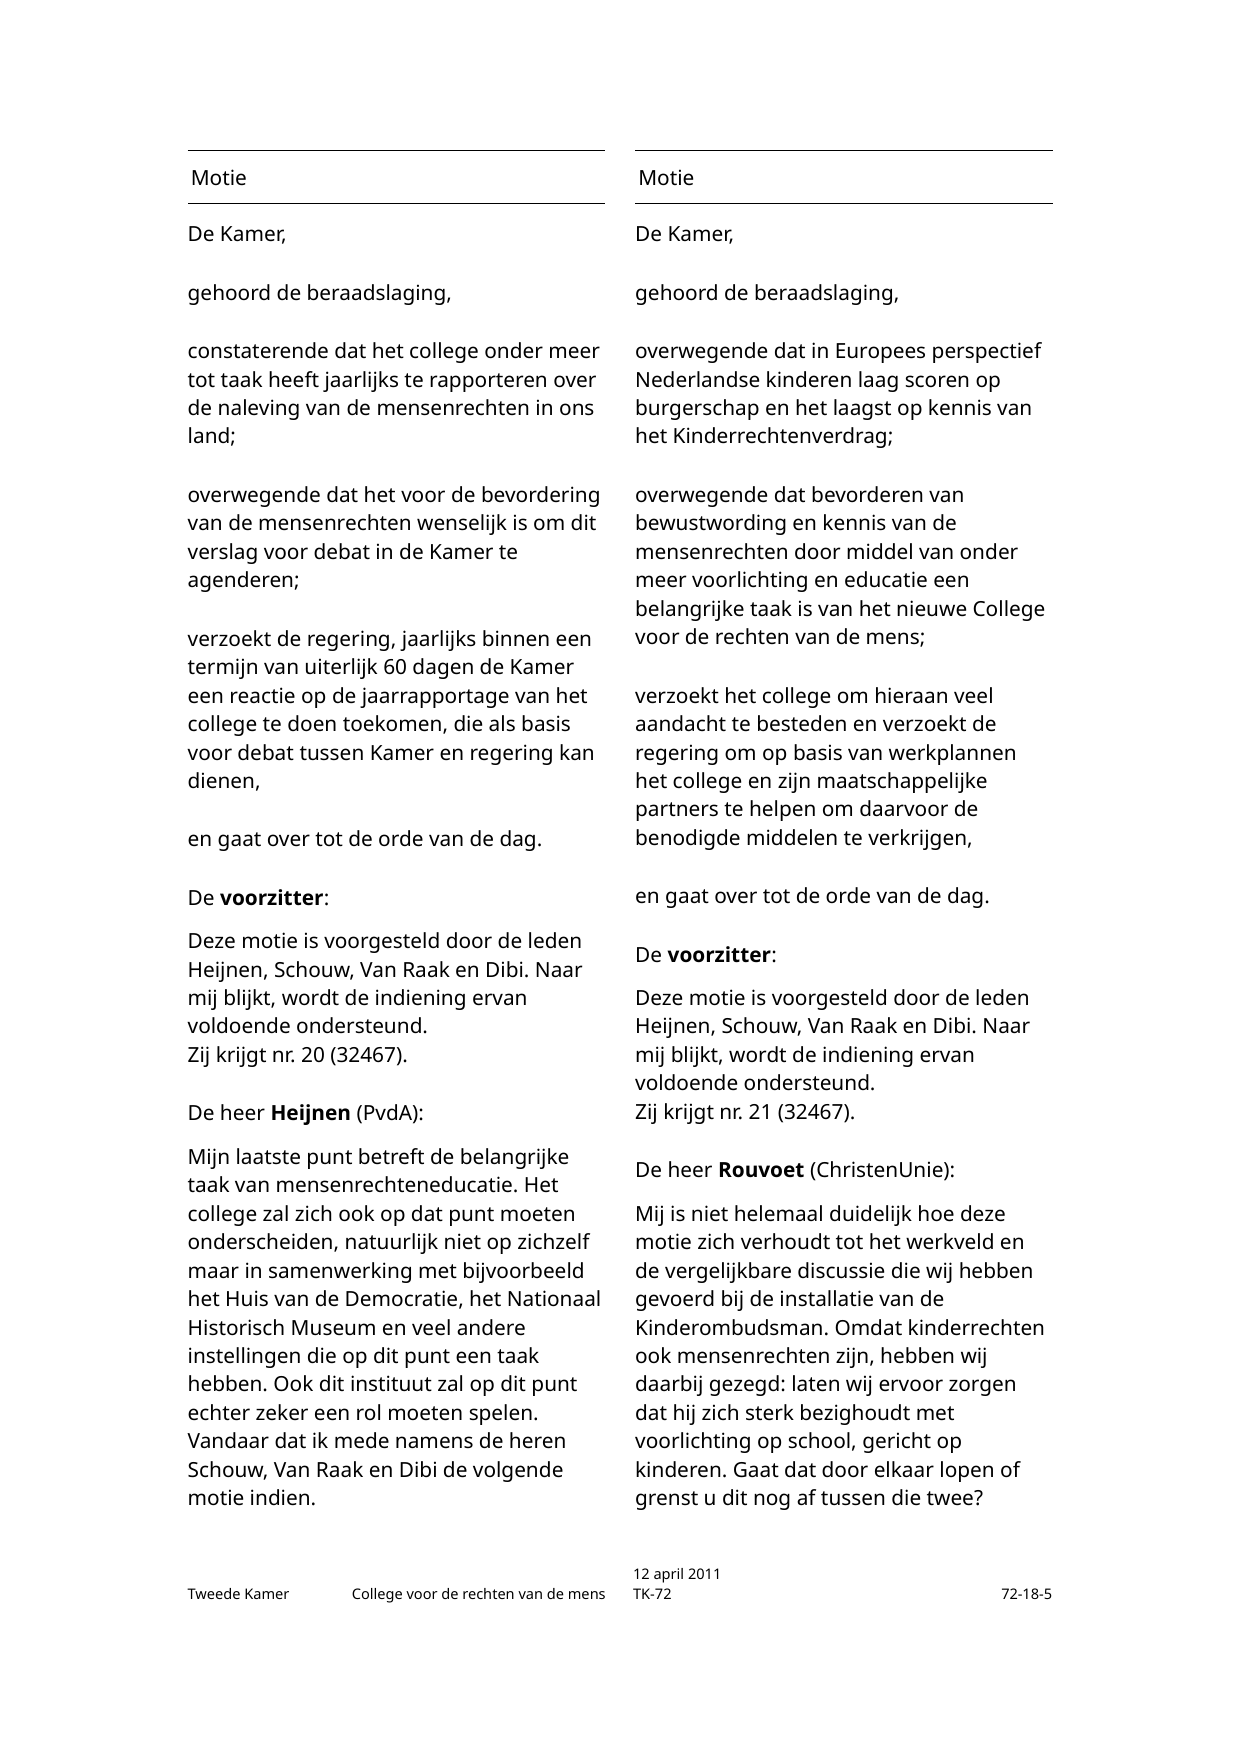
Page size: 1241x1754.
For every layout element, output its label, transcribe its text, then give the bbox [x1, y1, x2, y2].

text De heer Rouvoet (ChristenUnie): [635, 1155, 1053, 1184]
text Deze motie is voorgesteld door de leden Heijnen, Schouw, Van Raak en Dibi. Naar mij blijkt, wordt de indiening ervan voldoende ondersteund. [635, 983, 1053, 1097]
text Deze motie is voorgesteld door de leden Heijnen, Schouw, Van Raak en Dibi. Naar mij blijkt, wordt de indiening ervan voldoende ondersteund. [187, 926, 605, 1040]
subtitle Motie [635, 151, 1053, 203]
text Zij krijgt nr. 20 (32467). [187, 1040, 605, 1068]
text overwegende dat het voor de bevordering van de mensenrechten wenselijk is om dit verslag voor debat in de Kamer te agenderen; [187, 480, 605, 594]
text Mijn laatste punt betreft de belangrijke taak van mensenrechteneducatie. Het college zal zich ook op dat punt moeten onderscheiden, natuurlijk niet op zichzelf maar in samenwerking met bijvoorbeeld het Huis van de Democratie, het Nationaal Historisch Museum en veel andere instellingen die op dit punt een taak hebben. Ook dit instituut zal op dit punt echter zeker een rol moeten spelen. Vandaar dat ik mede namens de heren Schouw, Van Raak en Dibi de volgende motie indien. [187, 1142, 605, 1512]
text De Kamer, [635, 219, 1053, 248]
text verzoekt de regering, jaarlijks binnen een termijn van uiterlijk 60 dagen de Kamer een reactie op de jaarrapportage van het college te doen toekomen, die als basis voor debat tussen Kamer en regering kan dienen, [187, 624, 605, 794]
text De voorzitter: [187, 883, 605, 911]
text verzoekt het college om hieraan veel aandacht te besteden en verzoekt de regering om op basis van werkplannen het college en zijn maatschappelijke partners te helpen om daarvoor de benodigde middelen te verkrijgen, [635, 681, 1053, 851]
text constaterende dat het college onder meer tot taak heeft jaarlijks te rapporteren over de naleving van de mensenrechten in ons land; [187, 336, 605, 450]
text overwegende dat in Europees perspectief Nederlandse kinderen laag scoren op burgerschap en het laagst op kennis van het Kinderrechtenverdrag; [635, 336, 1053, 450]
text De heer Heijnen (PvdA): [187, 1098, 605, 1127]
text gehoord de beraadslaging, [187, 278, 605, 306]
text Zij krijgt nr. 21 (32467). [635, 1097, 1053, 1125]
text Mij is niet helemaal duidelijk hoe deze motie zich verhoudt tot het werkveld en de vergelijkbare discussie die wij hebben gevoerd bij de installatie van de Kinderombudsman. Omdat kinderrechten ook mensenrechten zijn, hebben wij daarbij gezegd: laten wij ervoor zorgen dat hij zich sterk bezighoudt met voorlichting op school, gericht op kinderen. Gaat dat door elkaar lopen of grenst u dit nog af tussen die twee? [635, 1199, 1053, 1512]
text De Kamer, [187, 219, 605, 248]
text en gaat over tot de orde van de dag. [635, 881, 1053, 910]
text De voorzitter: [635, 940, 1053, 968]
text overwegende dat bevorderen van bewustwording en kennis van de mensenrechten door middel van onder meer voorlichting en educatie een belangrijke taak is van het nieuwe College voor de rechten van de mens; [635, 480, 1053, 651]
text gehoord de beraadslaging, [635, 278, 1053, 306]
text en gaat over tot de orde van de dag. [187, 824, 605, 853]
subtitle Motie [187, 151, 605, 204]
